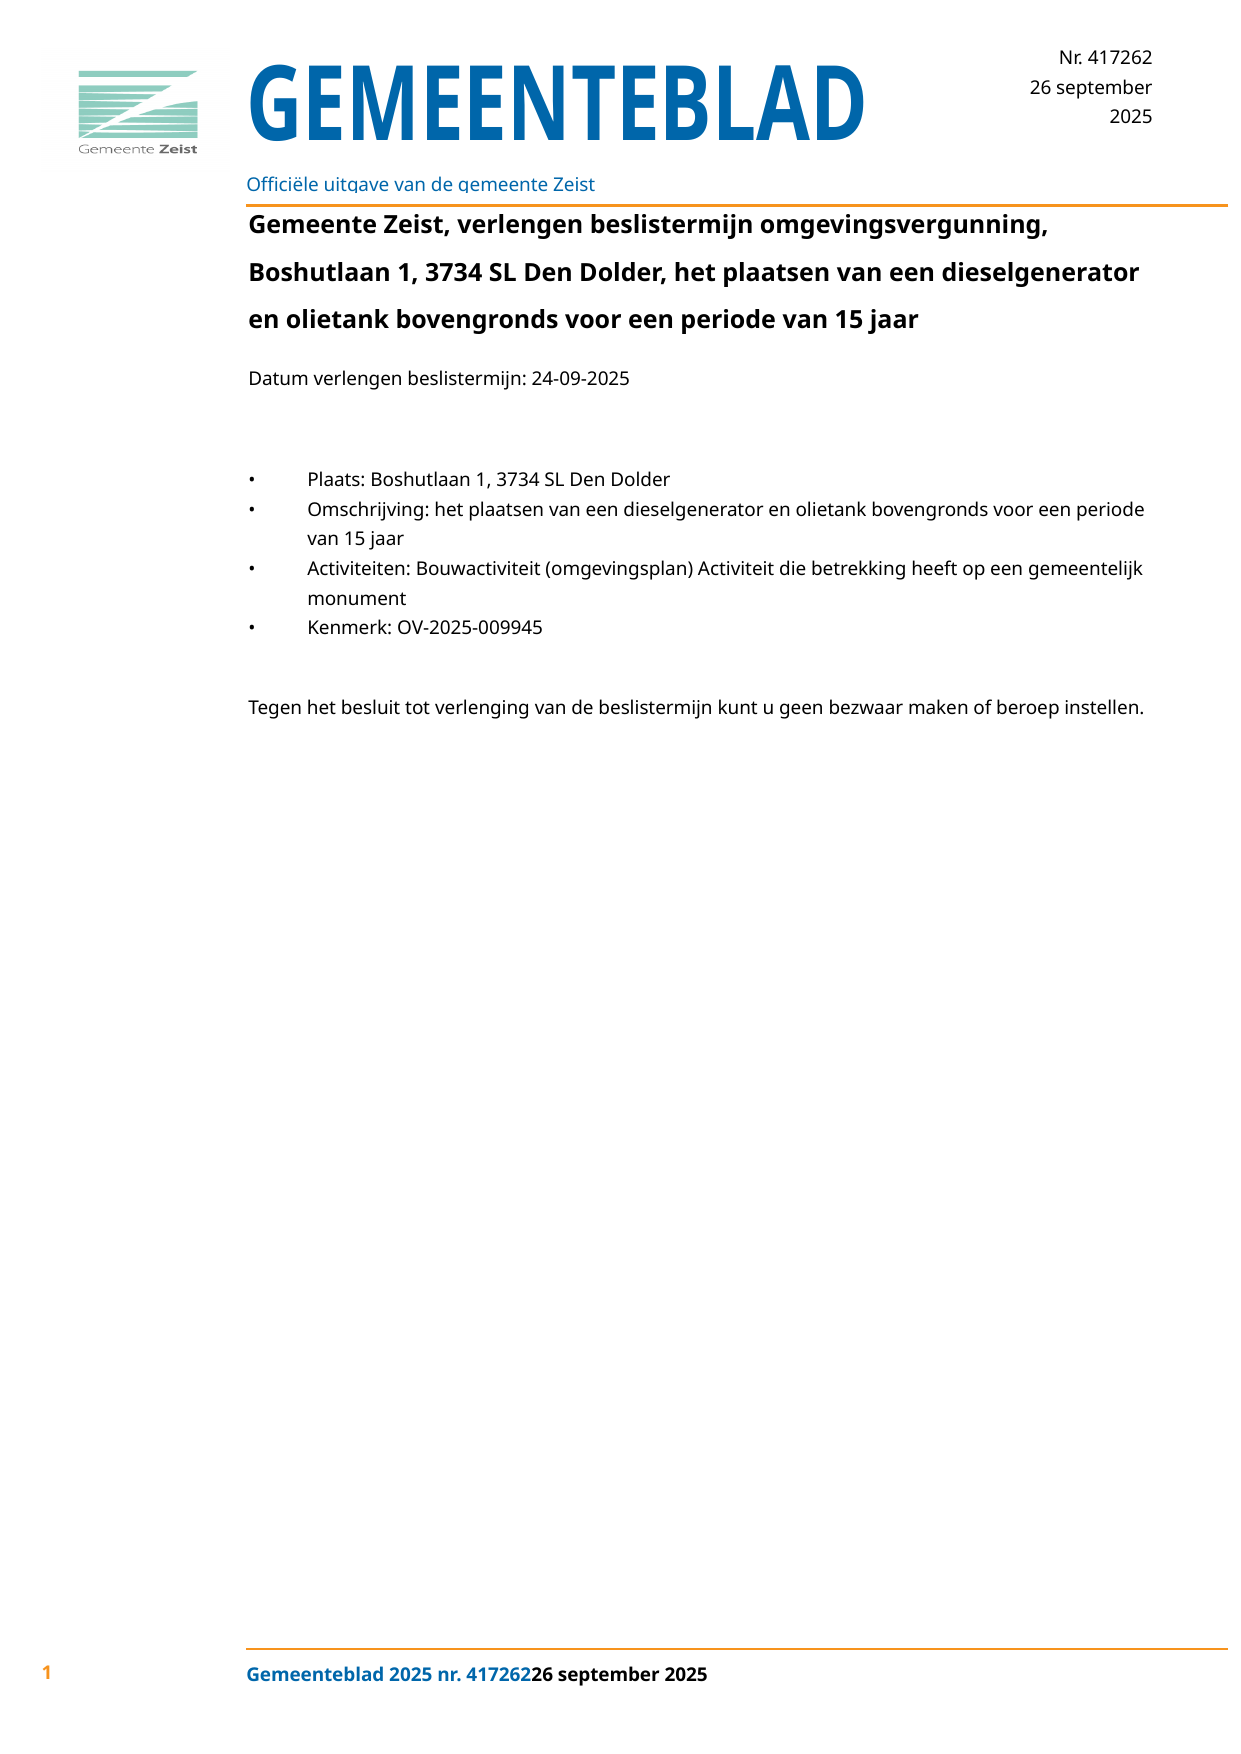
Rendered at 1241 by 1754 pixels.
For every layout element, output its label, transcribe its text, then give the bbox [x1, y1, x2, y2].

list Kenmerk: OV-2025-009945 [248, 614, 1152, 640]
text Datum verlengen beslistermijn: 24-09-2025 [248, 366, 1152, 391]
list Omschrijving: het plaatsen van een dieselgenerator en olietank bovengronds voor een periode van 15 jaar [248, 496, 1152, 551]
picture [41, 47, 231, 172]
list Activiteiten: Bouwactiviteit (omgevingsplan) Activiteit die betrekking heeft op een gemeentelijk monument [248, 555, 1152, 610]
list Plaats: Boshutlaan 1, 3734 SL Den Dolder [248, 466, 1152, 492]
text Tegen het besluit tot verlenging van de beslistermijn kunt u geen bezwaar maken of beroep instellen. [248, 694, 1152, 720]
text Gemeente Zeist, verlengen beslistermijn omgevingsvergunning, Boshutlaan 1, 3734 SL Den Dolder, het plaatsen van een dieselgenerator en olietank bovengronds voor een periode van 15 jaar [248, 207, 1152, 336]
